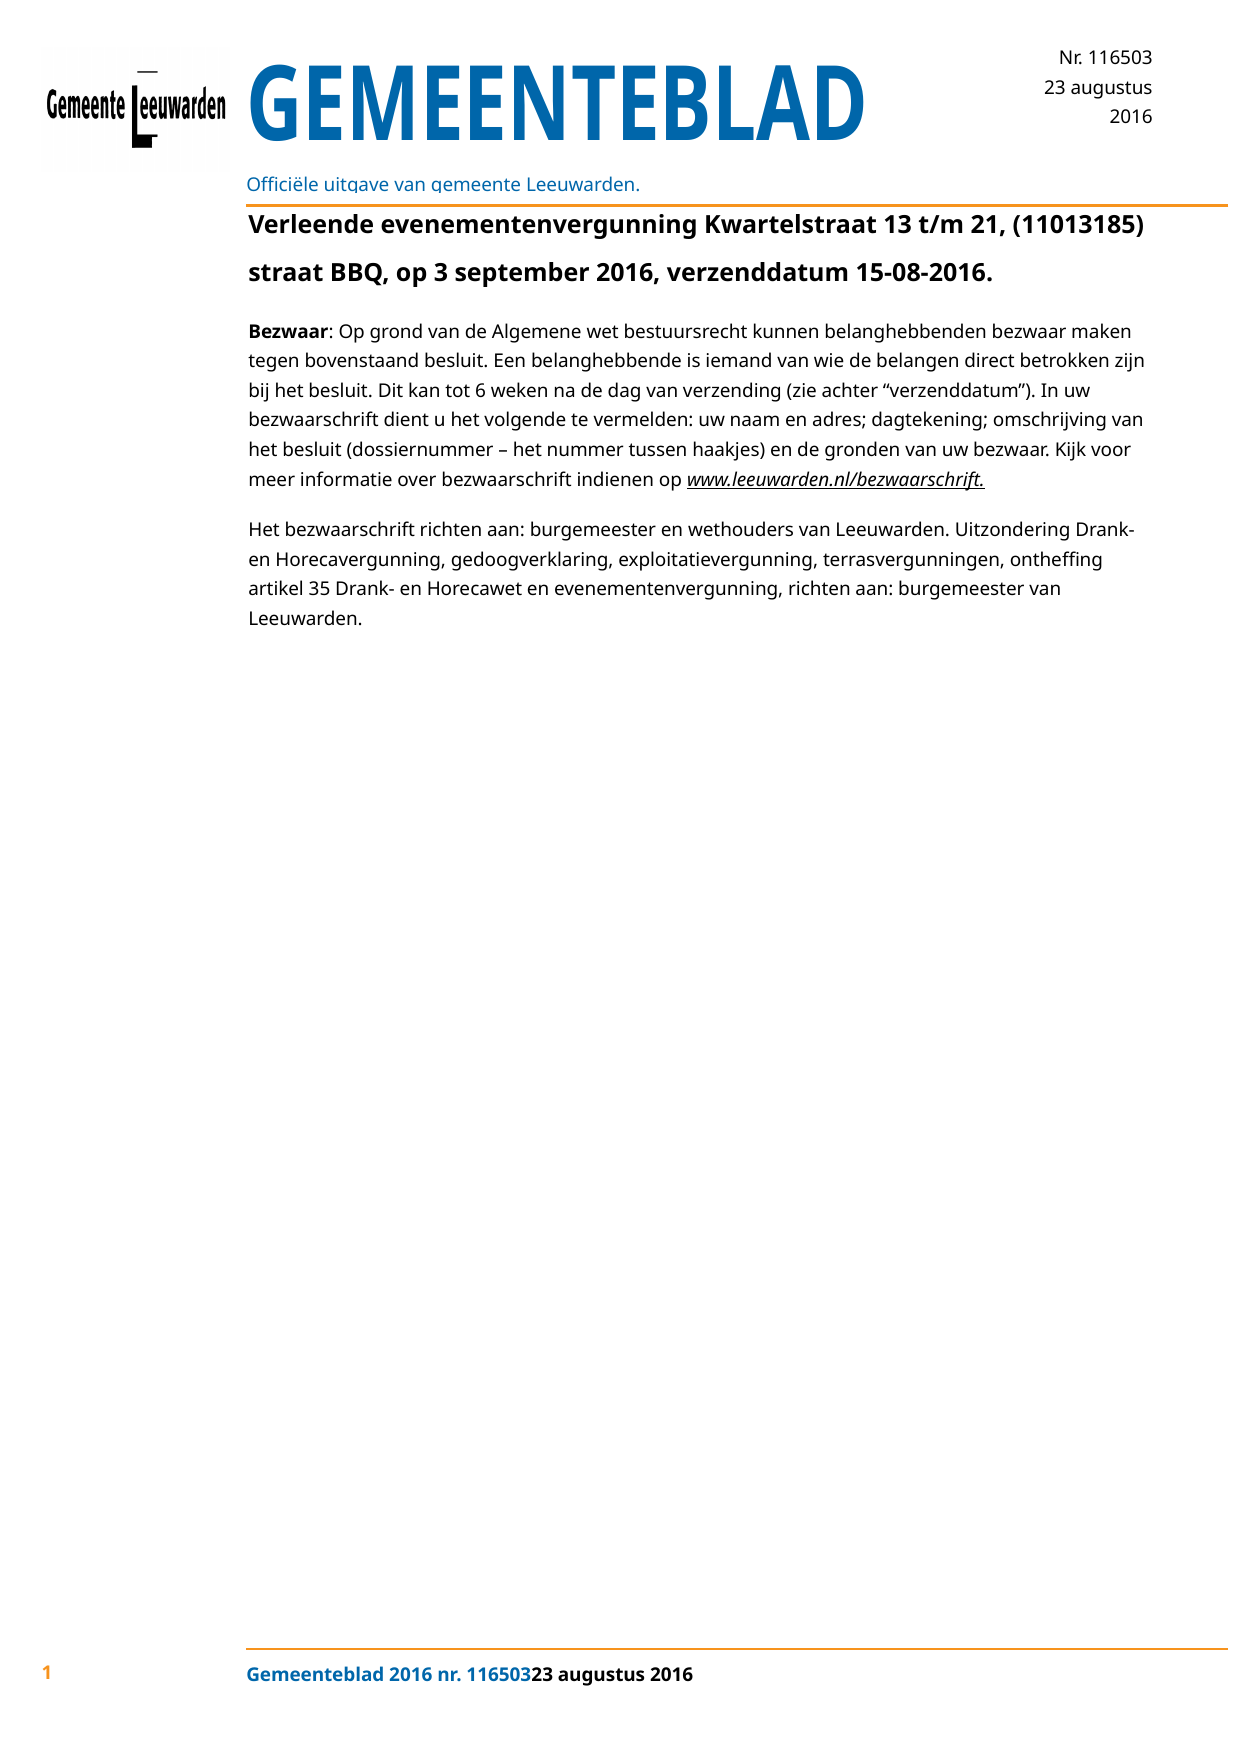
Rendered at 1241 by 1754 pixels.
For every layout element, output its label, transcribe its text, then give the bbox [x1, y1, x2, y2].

text Bezwaar: Op grond van de Algemene wet bestuursrecht kunnen belanghebbenden bezwaar maken tegen bovenstaand besluit. Een belanghebbende is iemand van wie de belangen direct betrokken zijn bij het besluit. Dit kan tot 6 weken na de dag van verzending (zie achter “verzenddatum”). In uw bezwaarschrift dient u het volgende te vermelden: uw naam en adres; dagtekening; omschrijving van het besluit (dossiernummer – het nummer tussen haakjes) en de gronden van uw bezwaar. Kijk voor meer informatie over bezwaarschrift indienen op www.leeuwarden.nl/bezwaarschrift. [248, 318, 1152, 492]
picture [41, 47, 231, 172]
text Het bezwaarschrift richten aan: burgemeester en wethouders van Leeuwarden. Uitzondering Drank- en Horecavergunning, gedoogverklaring, exploitatievergunning, terrasvergunningen, ontheffing artikel 35 Drank- en Horecawet en evenementenvergunning, richten aan: burgemeester van Leeuwarden. [248, 516, 1152, 631]
text Verleende evenementenvergunning Kwartelstraat 13 t/m 21, (11013185) straat BBQ, op 3 september 2016, verzenddatum 15-08-2016. [248, 207, 1152, 288]
